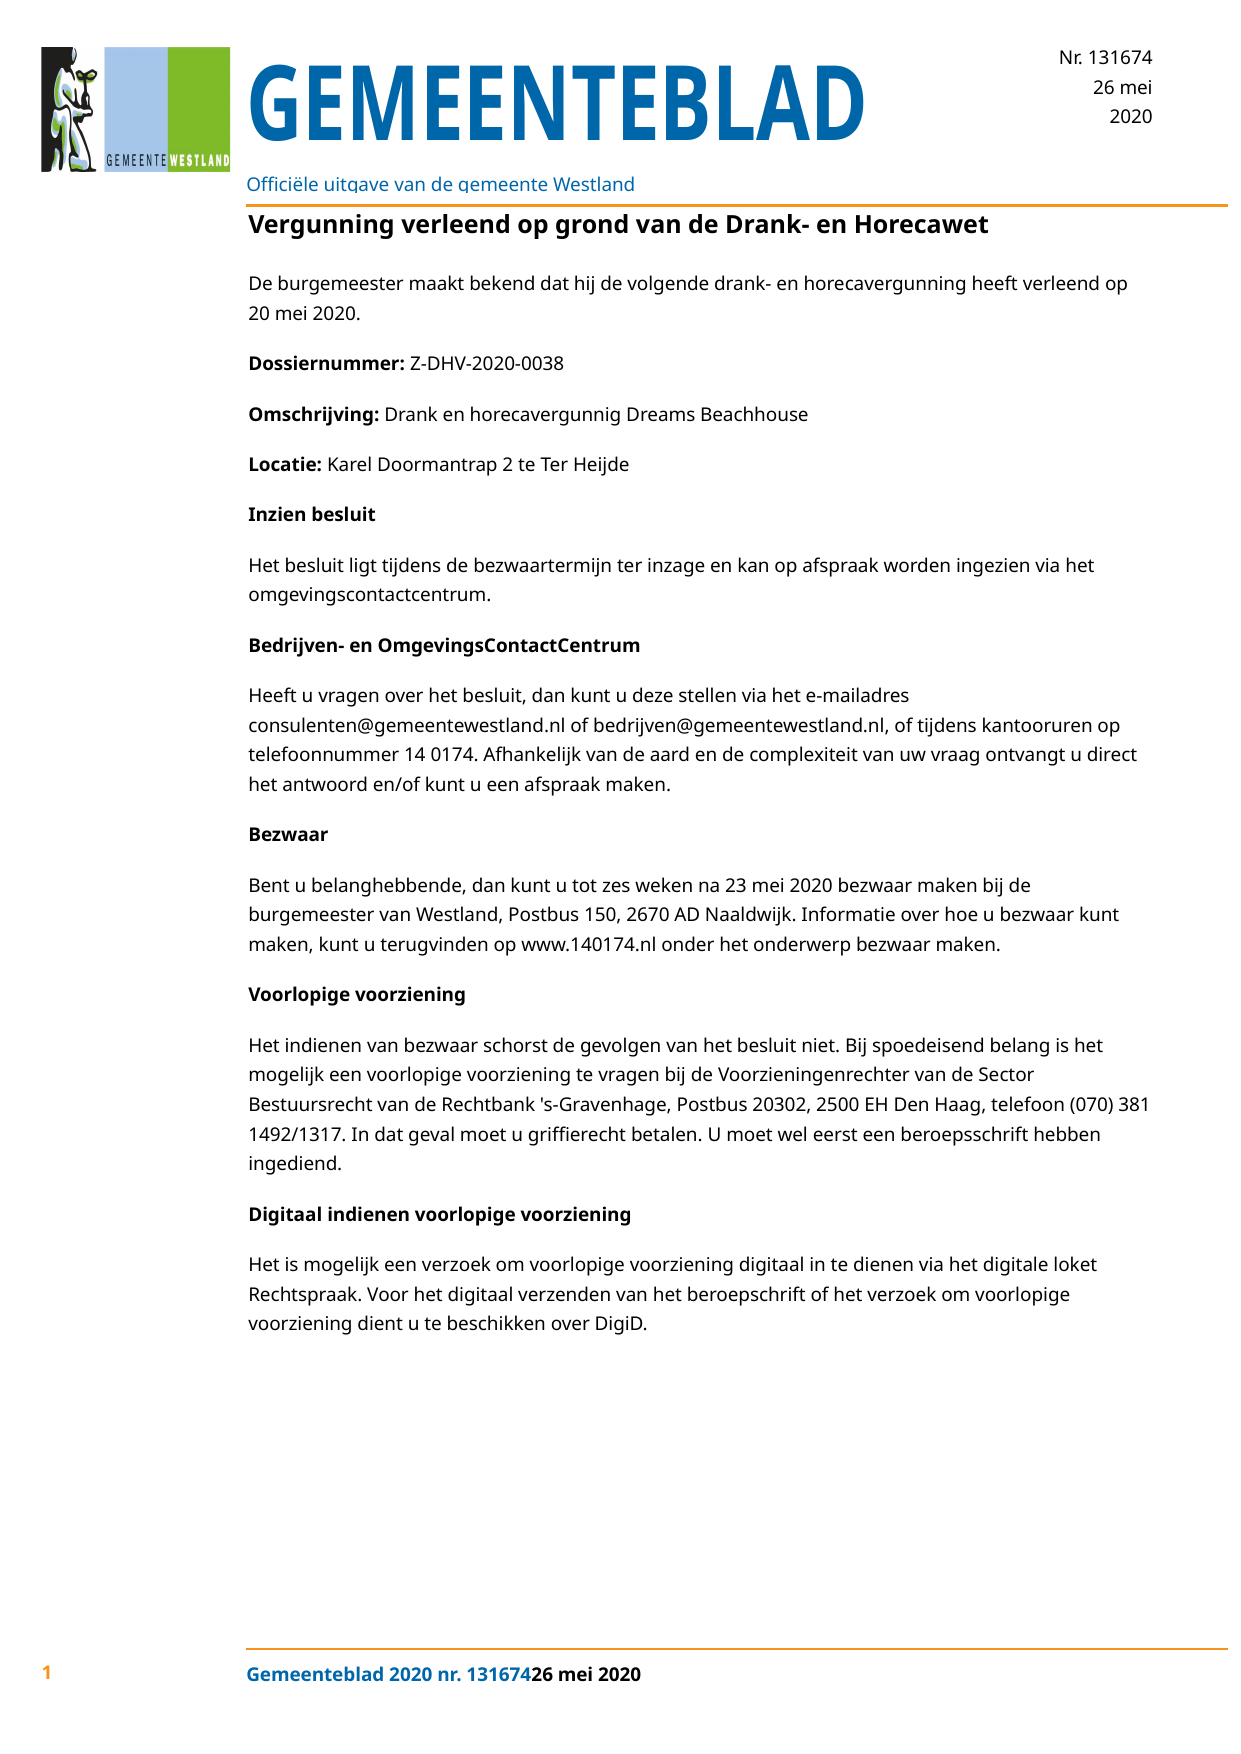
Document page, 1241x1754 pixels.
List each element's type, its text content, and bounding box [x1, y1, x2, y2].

text Heeft u vragen over het besluit, dan kunt u deze stellen via het e-mailadres consulenten@gemeentewestland.nl of bedrijven@gemeentewestland.nl, of tijdens kantooruren op telefoonnummer 14 0174. Afhankelijk van de aard en de complexiteit van uw vraag ontvangt u direct het antwoord en/of kunt u een afspraak maken. [248, 682, 1152, 797]
text Het besluit ligt tijdens de bezwaartermijn ter inzage en kan op afspraak worden ingezien via het omgevingscontactcentrum. [248, 552, 1152, 607]
text Inzien besluit [248, 502, 1152, 527]
text De burgemeester maakt bekend dat hij de volgende drank- en horecavergunning heeft verleend op 20 mei 2020. [248, 270, 1152, 326]
text Bent u belanghebbende, dan kunt u tot zes weken na 23 mei 2020 bezwaar maken bij de burgemeester van Westland, Postbus 150, 2670 AD Naaldwijk. Informatie over hoe u bezwaar kunt maken, kunt u terugvinden op www.140174.nl onder het onderwerp bezwaar maken. [248, 872, 1152, 957]
text Locatie: Karel Doormantrap 2 te Ter Heijde [248, 451, 1152, 477]
text Het indienen van bezwaar schorst de gevolgen van het besluit niet. Bij spoedeisend belang is het mogelijk een voorlopige voorziening te vragen bij de Voorzieningenrechter van de Sector Bestuursrecht van de Rechtbank 's-Gravenhage, Postbus 20302, 2500 EH Den Haag, telefoon (070) 381 1492/1317. In dat geval moet u griffierecht betalen. U moet wel eerst een beroepsschrift hebben ingediend. [248, 1032, 1152, 1176]
text Dossiernummer: Z-DHV-2020-0038 [248, 350, 1152, 376]
text Omschrijving: Drank en horecavergunnig Dreams Beachhouse [248, 401, 1152, 426]
picture [41, 47, 231, 172]
text Bezwaar [248, 822, 1152, 847]
text Bedrijven- en OmgevingsContactCentrum [248, 632, 1152, 658]
text Vergunning verleend op grond van de Drank- en Horecawet [248, 207, 1152, 241]
text Voorlopige voorziening [248, 982, 1152, 1007]
text Digitaal indienen voorlopige voorziening [248, 1201, 1152, 1226]
text Het is mogelijk een verzoek om voorlopige voorziening digitaal in te dienen via het digitale loket Rechtspraak. Voor het digitaal verzenden van het beroepschrift of het verzoek om voorlopige voorziening dient u te beschikken over DigiD. [248, 1251, 1152, 1336]
